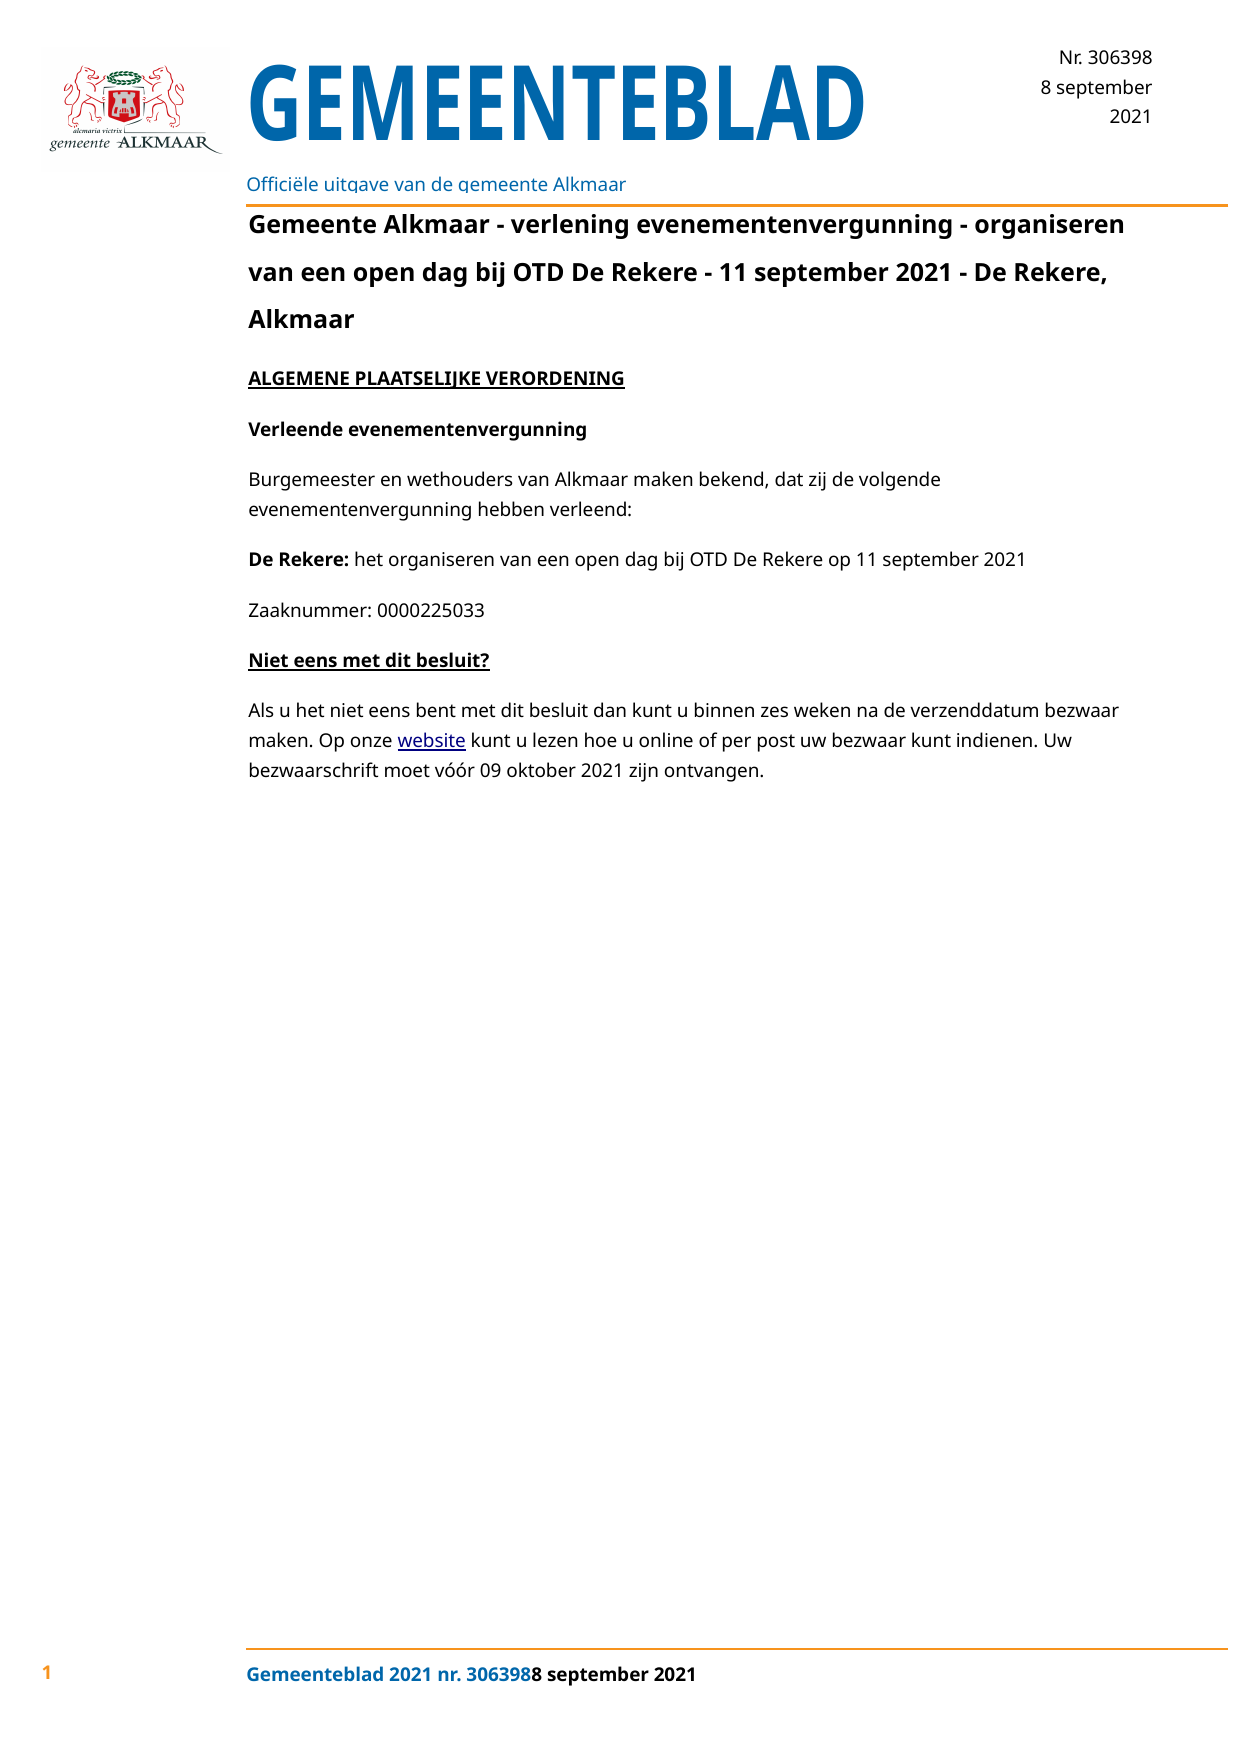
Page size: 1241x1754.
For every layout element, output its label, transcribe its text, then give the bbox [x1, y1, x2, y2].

text Niet eens met dit besluit? [248, 647, 1152, 673]
text ALGEMENE PLAATSELIJKE VERORDENING [248, 366, 1152, 391]
text Zaaknummer: 0000225033 [248, 597, 1152, 622]
picture [41, 47, 231, 172]
text Gemeente Alkmaar - verlening evenementenvergunning - organiseren van een open dag bij OTD De Rekere - 11 september 2021 - De Rekere, Alkmaar [248, 207, 1152, 336]
text Verleende evenementenvergunning [248, 416, 1152, 442]
text Burgemeester en wethouders van Alkmaar maken bekend, dat zij de volgende evenementenvergunning hebben verleend: [248, 466, 1152, 522]
text De Rekere: het organiseren van een open dag bij OTD De Rekere op 11 september 2021 [248, 546, 1152, 572]
text Als u het niet eens bent met dit besluit dan kunt u binnen zes weken na de verzenddatum bezwaar maken. Op onze website kunt u lezen hoe u online of per post uw bezwaar kunt indienen. Uw bezwaarschrift moet vóór 09 oktober 2021 zijn ontvangen. [248, 698, 1152, 782]
